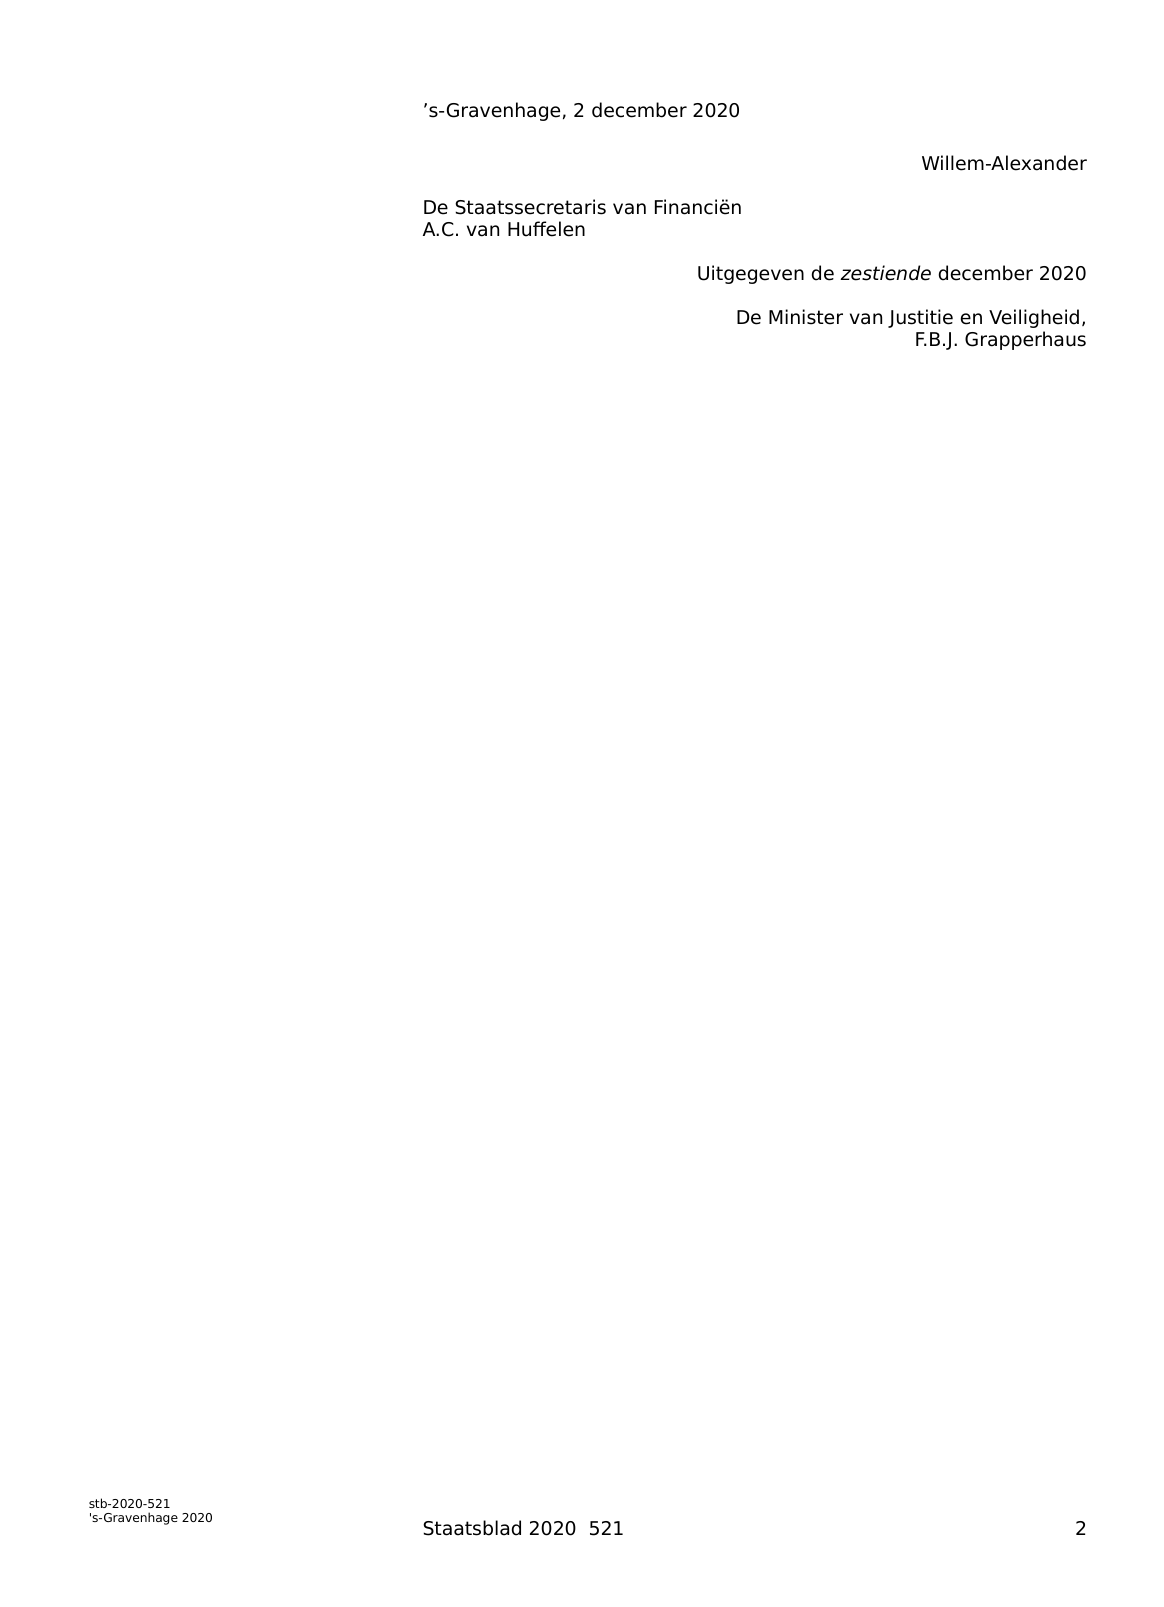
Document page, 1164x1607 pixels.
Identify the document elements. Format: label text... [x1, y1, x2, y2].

text De Staatssecretaris van Financiën A.C. van Huffelen [422, 197, 1087, 241]
text Willem-Alexander [422, 152, 1087, 174]
text ’s-Gravenhage, 2 december 2020 [422, 100, 1087, 122]
text Uitgegeven de zestiende december 2020 [422, 263, 1087, 285]
text stb-2020-521 [88, 1497, 323, 1511]
text De Minister van Justitie en Veiligheid, F.B.J. Grapperhaus [422, 307, 1087, 351]
text 's-Gravenhage 2020 [88, 1511, 323, 1525]
